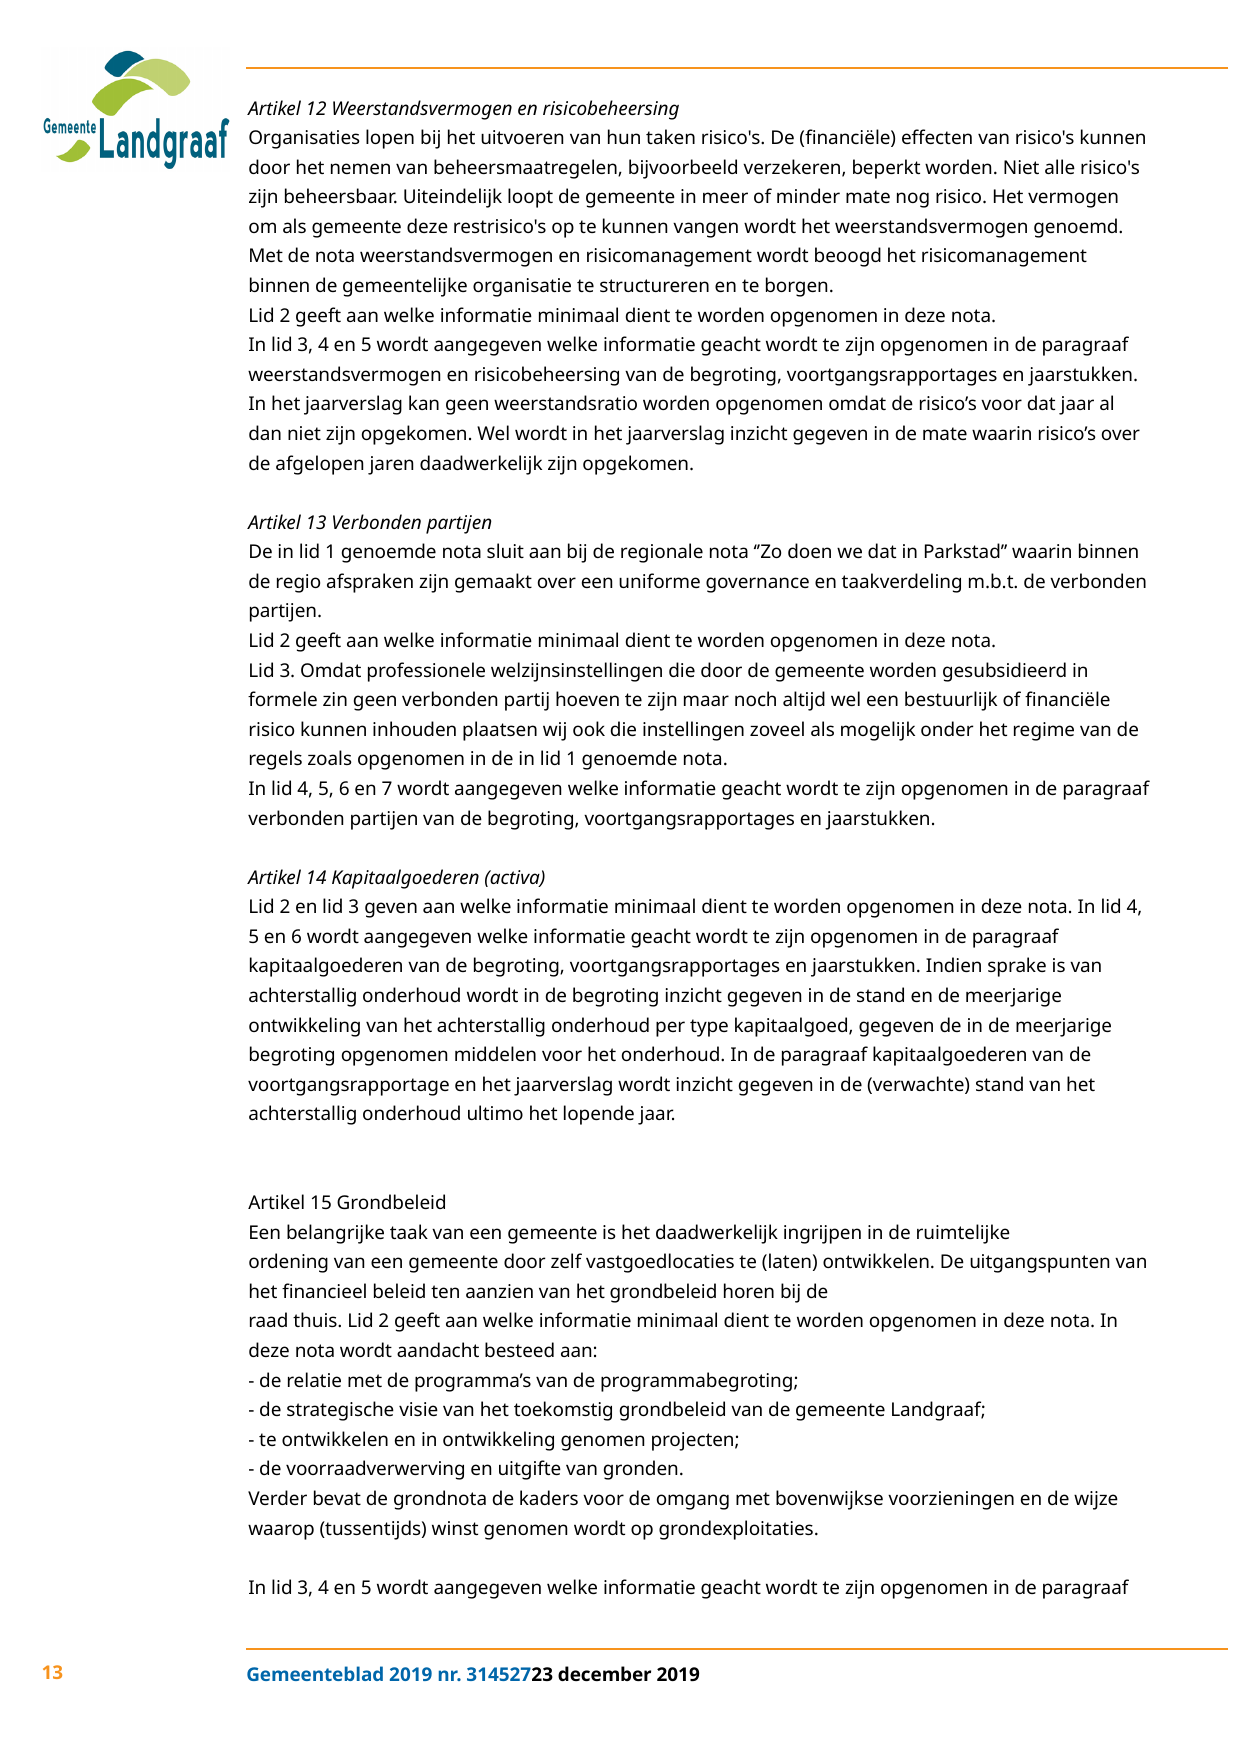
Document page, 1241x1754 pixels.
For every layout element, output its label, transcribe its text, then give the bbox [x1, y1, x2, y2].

text Artikel 14 Kapitaalgoederen (activa) [248, 864, 1152, 890]
text Een belangrijke taak van een gemeente is het daadwerkelijk ingrijpen in de ruimtelijke [248, 1219, 1152, 1245]
text Lid 3. Omdat professionele welzijnsinstellingen die door de gemeente worden gesubsidieerd in formele zin geen verbonden partij hoeven te zijn maar noch altijd wel een bestuurlijk of financiële risico kunnen inhouden plaatsen wij ook die instellingen zoveel als mogelijk onder het regime van de regels zoals opgenomen in de in lid 1 genoemde nota. [248, 657, 1152, 771]
text In lid 3, 4 en 5 wordt aangegeven welke informatie geacht wordt te zijn opgenomen in de paragraaf weerstandsvermogen en risicobeheersing van de begroting, voortgangsrapportages en jaarstukken. In het jaarverslag kan geen weerstandsratio worden opgenomen omdat de risico’s voor dat jaar al dan niet zijn opgekomen. Wel wordt in het jaarverslag inzicht gegeven in de mate waarin risico’s over de afgelopen jaren daadwerkelijk zijn opgekomen. [248, 331, 1152, 476]
text - te ontwikkelen en in ontwikkeling genomen projecten; [248, 1426, 1152, 1452]
text Organisaties lopen bij het uitvoeren van hun taken risico's. De (financiële) effecten van risico's kunnen door het nemen van beheersmaatregelen, bijvoorbeeld verzekeren, beperkt worden. Niet alle risico's zijn beheersbaar. Uiteindelijk loopt de gemeente in meer of minder mate nog risico. Het vermogen om als gemeente deze restrisico's op te kunnen vangen wordt het weerstandsvermogen genoemd. Met de nota weerstandsvermogen en risicomanagement wordt beoogd het risicomanagement binnen de gemeentelijke organisatie te structureren en te borgen. [248, 124, 1152, 298]
text In lid 3, 4 en 5 wordt aangegeven welke informatie geacht wordt te zijn opgenomen in de paragraaf [248, 1574, 1152, 1600]
text - de strategische visie van het toekomstig grondbeleid van de gemeente Landgraaf; [248, 1396, 1152, 1422]
text Artikel 12 Weerstandsvermogen en risicobeheersing [248, 95, 1152, 121]
text - de voorraadverwerving en uitgifte van gronden. [248, 1456, 1152, 1481]
text Artikel 15 Grondbeleid [248, 1189, 1152, 1215]
text raad thuis. Lid 2 geeft aan welke informatie minimaal dient te worden opgenomen in deze nota. In deze nota wordt aandacht besteed aan: [248, 1308, 1152, 1363]
text ordening van een gemeente door zelf vastgoedlocaties te (laten) ontwikkelen. De uitgangspunten van het financieel beleid ten aanzien van het grondbeleid horen bij de [248, 1248, 1152, 1304]
text De in lid 1 genoemde nota sluit aan bij de regionale nota ‘’Zo doen we dat in Parkstad’’ waarin binnen de regio afspraken zijn gemaakt over een uniforme governance en taakverdeling m.b.t. de verbonden partijen. [248, 538, 1152, 623]
text Artikel 13 Verbonden partijen [248, 509, 1152, 535]
text Lid 2 geeft aan welke informatie minimaal dient te worden opgenomen in deze nota. [248, 627, 1152, 653]
picture [41, 47, 231, 172]
text Verder bevat de grondnota de kaders voor de omgang met bovenwijkse voorzieningen en de wijze waarop (tussentijds) winst genomen wordt op grondexploitaties. [248, 1485, 1152, 1541]
text - de relatie met de programma’s van de programmabegroting; [248, 1367, 1152, 1393]
text In lid 4, 5, 6 en 7 wordt aangegeven welke informatie geacht wordt te zijn opgenomen in de paragraaf verbonden partijen van de begroting, voortgangsrapportages en jaarstukken. [248, 775, 1152, 831]
text Lid 2 geeft aan welke informatie minimaal dient te worden opgenomen in deze nota. [248, 302, 1152, 328]
text Lid 2 en lid 3 geven aan welke informatie minimaal dient te worden opgenomen in deze nota. In lid 4, 5 en 6 wordt aangegeven welke informatie geacht wordt te zijn opgenomen in de paragraaf kapitaalgoederen van de begroting, voortgangsrapportages en jaarstukken. Indien sprake is van achterstallig onderhoud wordt in de begroting inzicht gegeven in de stand en de meerjarige ontwikkeling van het achterstallig onderhoud per type kapitaalgoed, gegeven de in de meerjarige begroting opgenomen middelen voor het onderhoud. In de paragraaf kapitaalgoederen van de voortgangsrapportage en het jaarverslag wordt inzicht gegeven in de (verwachte) stand van het achterstallig onderhoud ultimo het lopende jaar. [248, 893, 1152, 1126]
